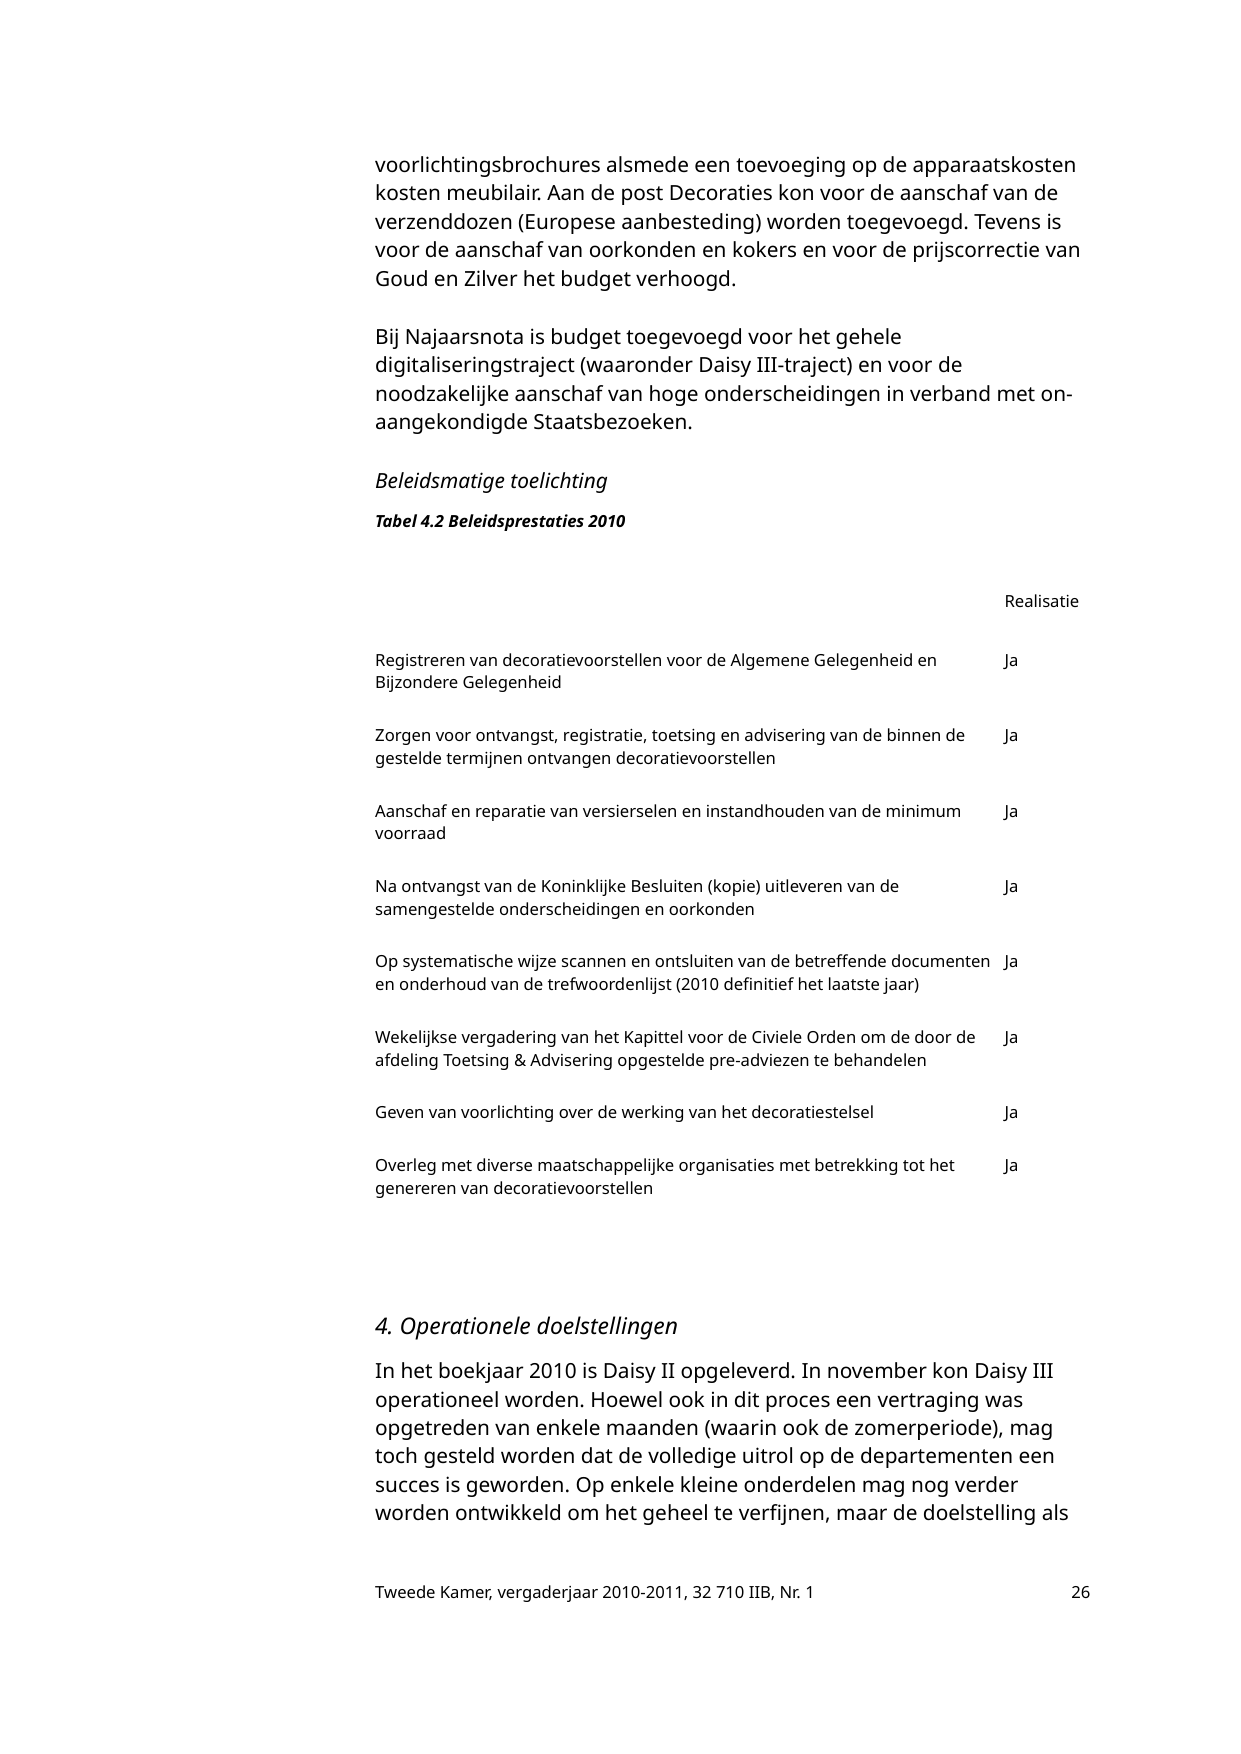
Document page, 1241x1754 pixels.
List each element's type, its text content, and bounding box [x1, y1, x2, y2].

table_cell Ja [1004, 799, 1090, 875]
table_cell Ja [1004, 1154, 1090, 1229]
table_cell Ja [1004, 1101, 1090, 1154]
table_cell Ja [1004, 649, 1090, 724]
table_cell Ja [1004, 875, 1090, 950]
table_header Realisatie [1004, 590, 1090, 648]
table_cell Wekelijkse vergadering van het Kapittel voor de Civiele Orden om de door de afdeling Toetsing & Advisering opgestelde pre-adviezen te behandelen [375, 1026, 1004, 1101]
table_cell Geven van voorlichting over de werking van het decoratiestelsel [375, 1101, 1004, 1154]
text In het boekjaar 2010 is Daisy II opgeleverd. In november kon Daisy III operationeel worden. Hoewel ook in dit proces een vertraging was opgetreden van enkele maanden (waarin ook de zomerperiode), mag toch gesteld worden dat de volledige uitrol op de departementen een succes is geworden. Op enkele kleine onderdelen mag nog verder worden ontwikkeld om het geheel te verfijnen, maar de doelstelling als [375, 1356, 1090, 1527]
table_cell Aanschaf en reparatie van versierselen en instandhouden van de minimum voorraad [375, 799, 1004, 875]
table_cell Ja [1004, 724, 1090, 799]
text Bij Najaarsnota is budget toegevoegd voor het gehele digitaliseringstraject (waaronder Daisy III-traject) en voor de noodzakelijke aanschaf van hoge onderscheidingen in verband met on- aangekondigde Staatsbezoeken. [375, 322, 1090, 436]
text Tabel 4.2 Beleidsprestaties 2010 [375, 509, 1090, 532]
table_cell Ja [1004, 1026, 1090, 1101]
table_cell Zorgen voor ontvangst, registratie, toetsing en advisering van de binnen de gestelde termijnen ontvangen decoratievoorstellen [375, 724, 1004, 799]
text voorlichtingsbrochures alsmede een toevoeging op de apparaatskosten kosten meubilair. Aan de post Decoraties kon voor de aanschaf van de verzenddozen (Europese aanbesteding) worden toegevoegd. Tevens is voor de aanschaf van oorkonden en kokers en voor de prijscorrectie van Goud en Zilver het budget verhoogd. [375, 150, 1090, 292]
table_cell Overleg met diverse maatschappelijke organisaties met betrekking tot het genereren van decoratievoorstellen [375, 1154, 1004, 1229]
text Beleidsmatige toelichting [375, 466, 1090, 494]
table_cell Na ontvangst van de Koninklijke Besluiten (kopie) uitleveren van de samengestelde onderscheidingen en oorkonden [375, 875, 1004, 950]
subtitle 4. Operationele doelstellingen [375, 1310, 1090, 1341]
table_cell Op systematische wijze scannen en ontsluiten van de betreffende documenten en onderhoud van de trefwoordenlijst (2010 definitief het laatste jaar) [375, 950, 1004, 1026]
table_cell Registreren van decoratievoorstellen voor de Algemene Gelegenheid en Bijzondere Gelegenheid [375, 649, 1004, 724]
table_header [375, 590, 1004, 648]
table_cell Ja [1004, 950, 1090, 1026]
